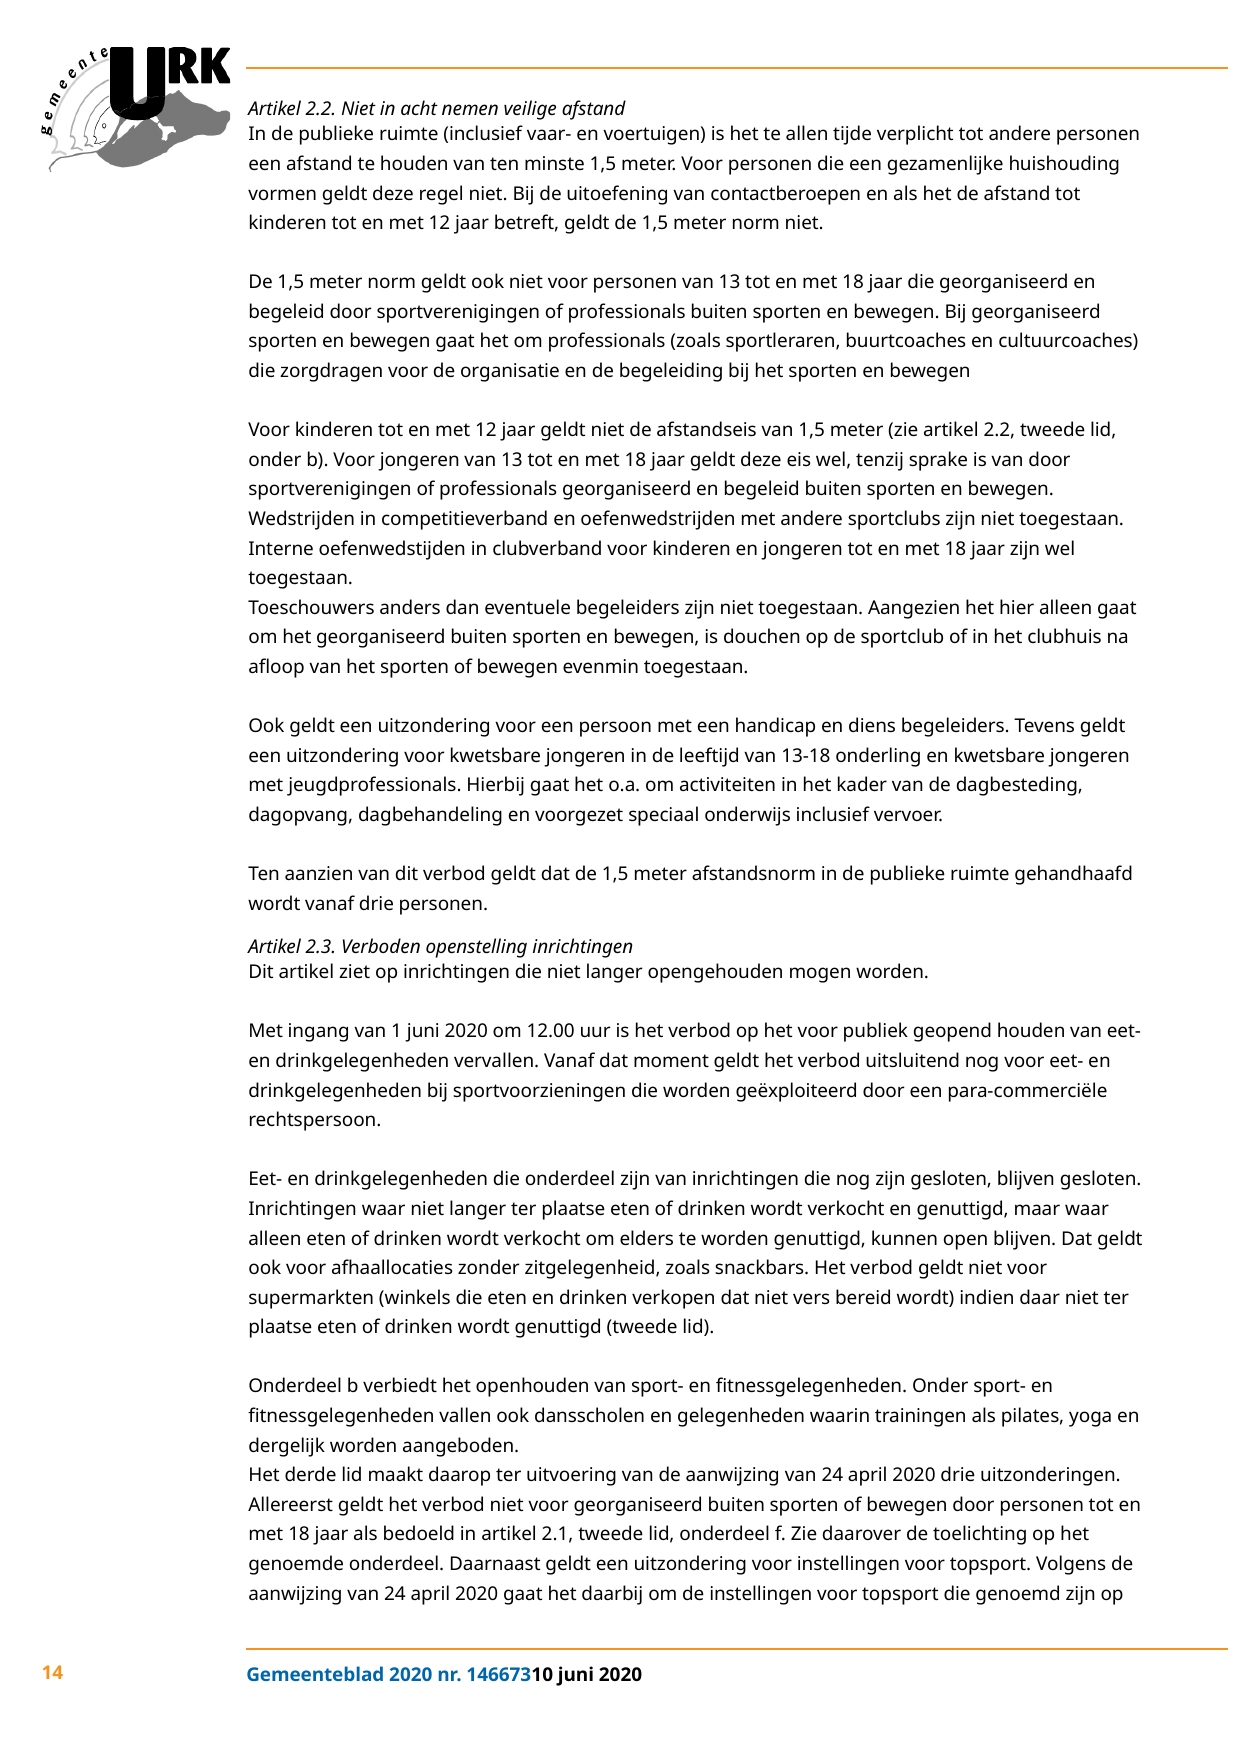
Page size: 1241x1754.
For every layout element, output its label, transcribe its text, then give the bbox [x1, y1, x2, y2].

text Met ingang van 1 juni 2020 om 12.00 uur is het verbod op het voor publiek geopend houden van eet- en drinkgelegenheden vervallen. Vanaf dat moment geldt het verbod uitsluitend nog voor eet- en drinkgelegenheden bij sportvoorzieningen die worden geëxploiteerd door een para-commerciële rechtspersoon. [248, 1018, 1152, 1132]
text Ook geldt een uitzondering voor een persoon met een handicap en diens begeleiders. Tevens geldt een uitzondering voor kwetsbare jongeren in de leeftijd van 13-18 onderling en kwetsbare jongeren met jeugdprofessionals. Hierbij gaat het o.a. om activiteiten in het kader van de dagbesteding, dagopvang, dagbehandeling en voorgezet speciaal onderwijs inclusief vervoer. [248, 712, 1152, 827]
text Ten aanzien van dit verbod geldt dat de 1,5 meter afstandsnorm in de publieke ruimte gehandhaafd wordt vanaf drie personen. [248, 860, 1152, 915]
text De 1,5 meter norm geldt ook niet voor personen van 13 tot en met 18 jaar die georganiseerd en begeleid door sportverenigingen of professionals buiten sporten en bewegen. Bij georganiseerd sporten en bewegen gaat het om professionals (zoals sportleraren, buurtcoaches en cultuurcoaches) die zorgdragen voor de organisatie en de begeleiding bij het sporten en bewegen [248, 268, 1152, 383]
text Artikel 2.3. Verboden openstelling inrichtingen [248, 933, 1152, 958]
text Onderdeel b verbiedt het openhouden van sport- en fitnessgelegenheden. Onder sport- en fitnessgelegenheden vallen ook dansscholen en gelegenheden waarin trainingen als pilates, yoga en dergelijk worden aangeboden. [248, 1373, 1152, 1458]
text Artikel 2.2. Niet in acht nemen veilige afstand [248, 95, 1152, 121]
text Toeschouwers anders dan eventuele begeleiders zijn niet toegestaan. Aangezien het hier alleen gaat om het georganiseerd buiten sporten en bewegen, is douchen op de sportclub of in het clubhuis na afloop van het sporten of bewegen evenmin toegestaan. [248, 594, 1152, 679]
text Dit artikel ziet op inrichtingen die niet langer opengehouden mogen worden. [248, 958, 1152, 984]
text Het derde lid maakt daarop ter uitvoering van de aanwijzing van 24 april 2020 drie uitzonderingen. Allereerst geldt het verbod niet voor georganiseerd buiten sporten of bewegen door personen tot en met 18 jaar als bedoeld in artikel 2.1, tweede lid, onderdeel f. Zie daarover de toelichting op het genoemde onderdeel. Daarnaast geldt een uitzondering voor instellingen voor topsport. Volgens de aanwijzing van 24 april 2020 gaat het daarbij om de instellingen voor topsport die genoemd zijn op [248, 1461, 1152, 1606]
picture [41, 47, 231, 172]
text Voor kinderen tot en met 12 jaar geldt niet de afstandseis van 1,5 meter (zie artikel 2.2, tweede lid, onder b). Voor jongeren van 13 tot en met 18 jaar geldt deze eis wel, tenzij sprake is van door sportverenigingen of professionals georganiseerd en begeleid buiten sporten en bewegen. Wedstrijden in competitieverband en oefenwedstrijden met andere sportclubs zijn niet toegestaan. Interne oefenwedstijden in clubverband voor kinderen en jongeren tot en met 18 jaar zijn wel toegestaan. [248, 416, 1152, 590]
text In de publieke ruimte (inclusief vaar- en voertuigen) is het te allen tijde verplicht tot andere personen een afstand te houden van ten minste 1,5 meter. Voor personen die een gezamenlijke huishouding vormen geldt deze regel niet. Bij de uitoefening van contactberoepen en als het de afstand tot kinderen tot en met 12 jaar betreft, geldt de 1,5 meter norm niet. [248, 121, 1152, 235]
text Eet- en drinkgelegenheden die onderdeel zijn van inrichtingen die nog zijn gesloten, blijven gesloten. Inrichtingen waar niet langer ter plaatse eten of drinken wordt verkocht en genuttigd, maar waar alleen eten of drinken wordt verkocht om elders te worden genuttigd, kunnen open blijven. Dat geldt ook voor afhaallocaties zonder zitgelegenheid, zoals snackbars. Het verbod geldt niet voor supermarkten (winkels die eten en drinken verkopen dat niet vers bereid wordt) indien daar niet ter plaatse eten of drinken wordt genuttigd (tweede lid). [248, 1166, 1152, 1339]
